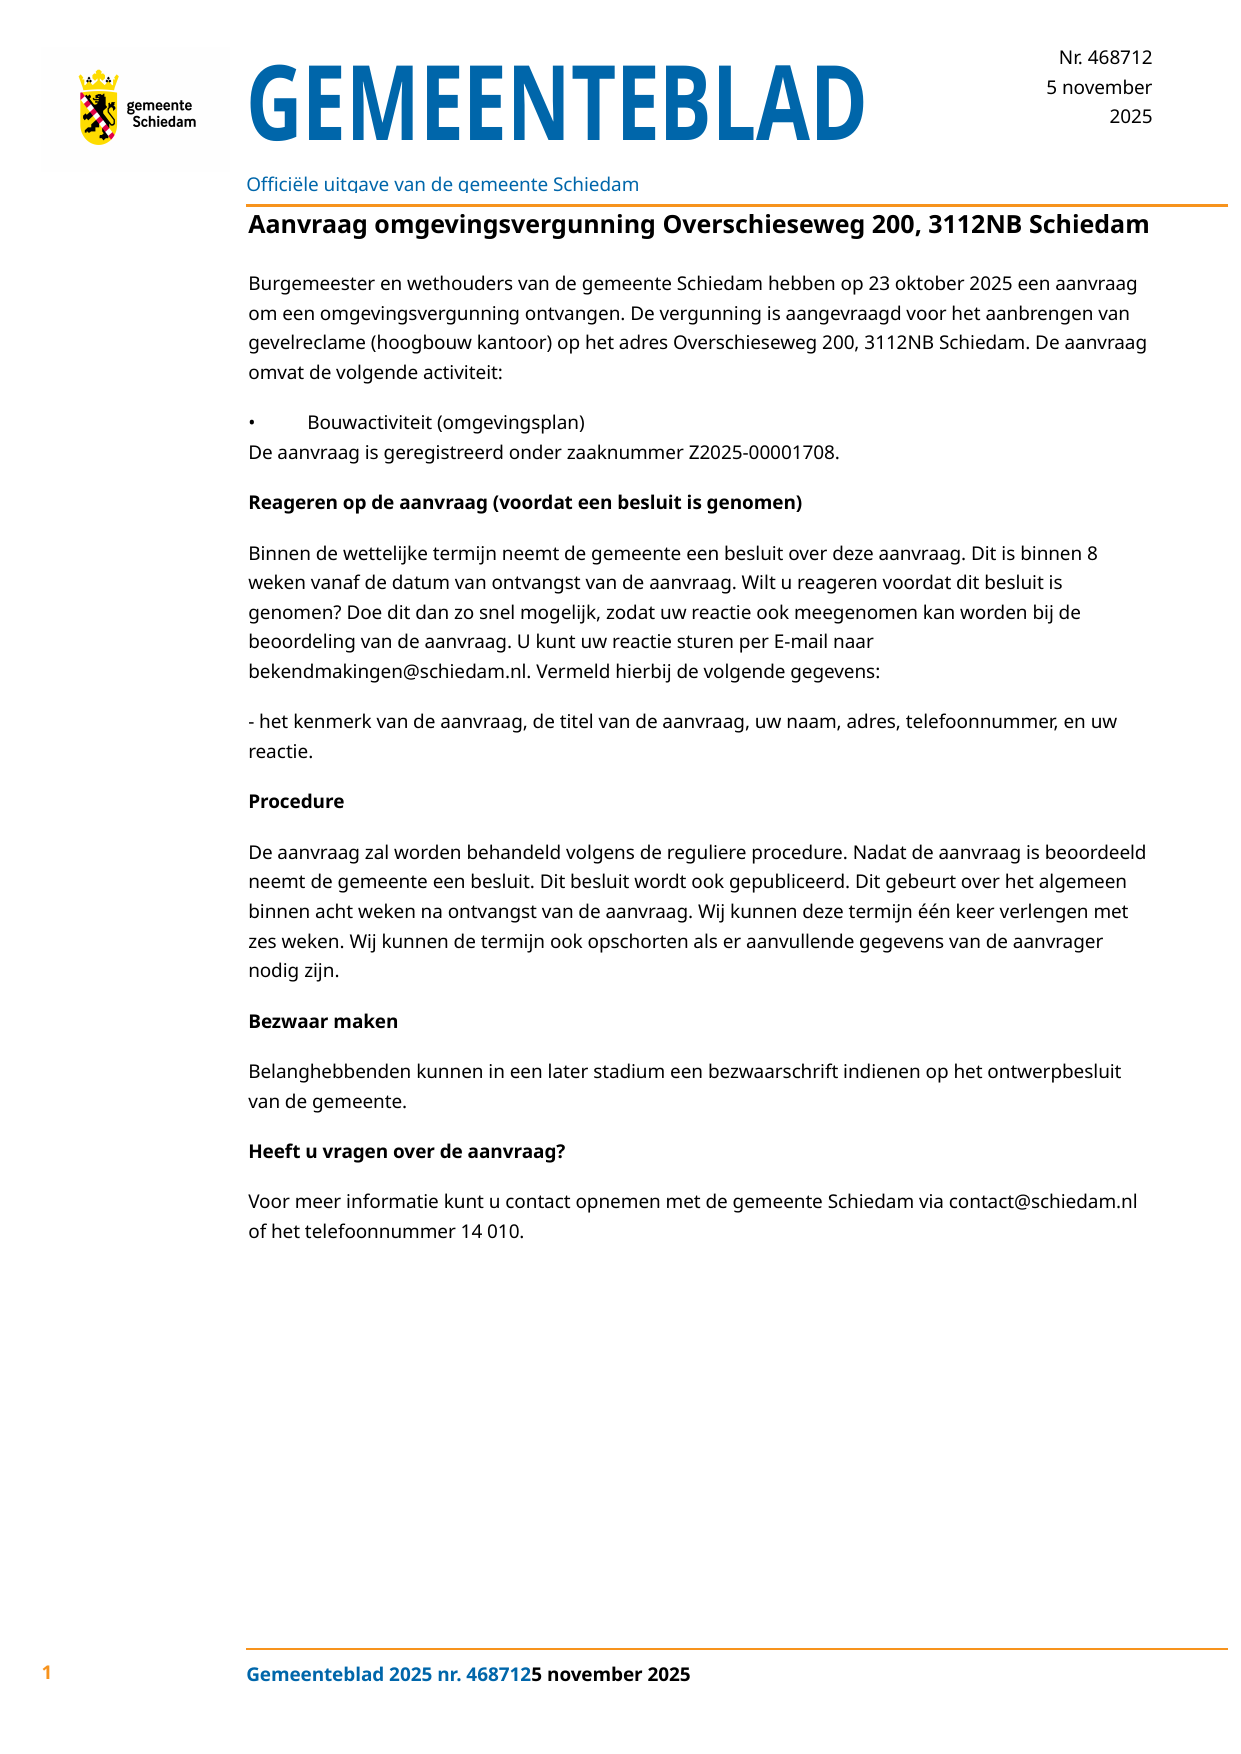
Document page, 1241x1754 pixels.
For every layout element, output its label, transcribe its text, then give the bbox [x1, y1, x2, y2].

text Heeft u vragen over de aanvraag? [248, 1138, 1152, 1164]
text Procedure [248, 789, 1152, 814]
text De aanvraag zal worden behandeld volgens de reguliere procedure. Nadat de aanvraag is beoordeeld neemt de gemeente een besluit. Dit besluit wordt ook gepubliceerd. Dit gebeurt over het algemeen binnen acht weken na ontvangst van de aanvraag. Wij kunnen deze termijn één keer verlengen met zes weken. Wij kunnen de termijn ook opschorten als er aanvullende gegevens van de aanvrager nodig zijn. [248, 839, 1152, 983]
text De aanvraag is geregistreerd onder zaaknummer Z2025-00001708. [248, 439, 1152, 465]
text Burgemeester en wethouders van de gemeente Schiedam hebben op 23 oktober 2025 een aanvraag om een omgevingsvergunning ontvangen. De vergunning is aangevraagd voor het aanbrengen van gevelreclame (hoogbouw kantoor) op het adres Overschieseweg 200, 3112NB Schiedam. De aanvraag omvat de volgende activiteit: [248, 270, 1152, 385]
text Bezwaar maken [248, 1008, 1152, 1033]
picture [41, 47, 231, 172]
text Belanghebbenden kunnen in een later stadium een bezwaarschrift indienen op het ontwerpbesluit van de gemeente. [248, 1058, 1152, 1113]
text Binnen de wettelijke termijn neemt de gemeente een besluit over deze aanvraag. Dit is binnen 8 weken vanaf de datum van ontvangst van de aanvraag. Wilt u reageren voordat dit besluit is genomen? Doe dit dan zo snel mogelijk, zodat uw reactie ook meegenomen kan worden bij de beoordeling van de aanvraag. U kunt uw reactie sturen per E-mail naar bekendmakingen@schiedam.nl. Vermeld hierbij de volgende gegevens: [248, 540, 1152, 684]
text Voor meer informatie kunt u contact opnemen met de gemeente Schiedam via contact@schiedam.nl of het telefoonnummer 14 010. [248, 1189, 1152, 1244]
text - het kenmerk van de aanvraag, de titel van de aanvraag, uw naam, adres, telefoonnummer, en uw reactie. [248, 709, 1152, 764]
text Aanvraag omgevingsvergunning Overschieseweg 200, 3112NB Schiedam [248, 207, 1152, 241]
list Bouwactiviteit (omgevingsplan) [248, 409, 1152, 435]
text Reageren op de aanvraag (voordat een besluit is genomen) [248, 489, 1152, 515]
